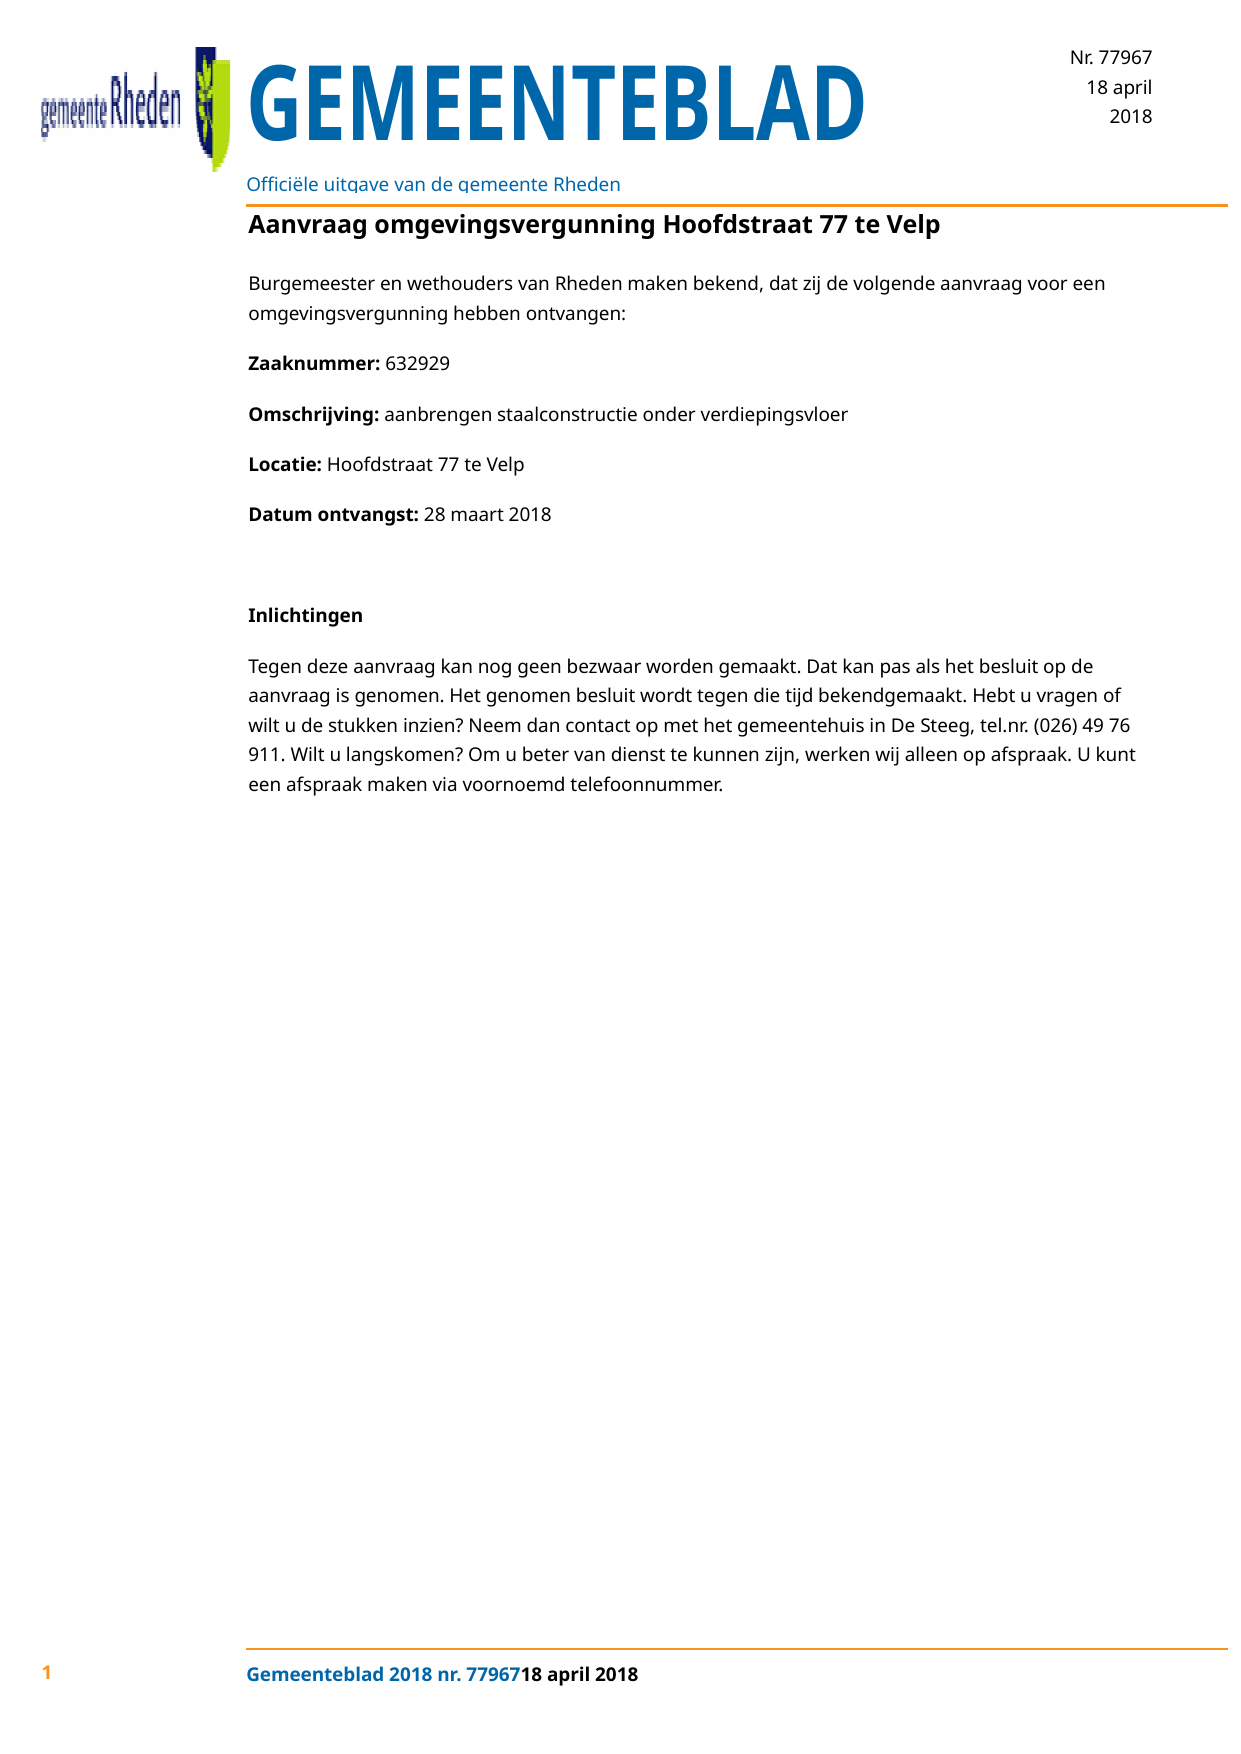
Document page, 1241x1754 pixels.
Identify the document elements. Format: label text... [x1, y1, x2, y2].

text Aanvraag omgevingsvergunning Hoofdstraat 77 te Velp [248, 207, 1152, 241]
text Zaaknummer: 632929 [248, 350, 1152, 376]
text Omschrijving: aanbrengen staalconstructie onder verdiepingsvloer [248, 401, 1152, 426]
text Tegen deze aanvraag kan nog geen bezwaar worden gemaakt. Dat kan pas als het besluit op de aanvraag is genomen. Het genomen besluit wordt tegen die tijd bekendgemaakt. Hebt u vragen of wilt u de stukken inzien? Neem dan contact op met het gemeentehuis in De Steeg, tel.nr. (026) 49 76 911. Wilt u langskomen? Om u beter van dienst te kunnen zijn, werken wij alleen op afspraak. U kunt een afspraak maken via voornoemd telefoonnummer. [248, 653, 1152, 797]
picture [41, 47, 231, 172]
text Inlichtingen [248, 602, 1152, 628]
text Locatie: Hoofdstraat 77 te Velp [248, 451, 1152, 477]
text Burgemeester en wethouders van Rheden maken bekend, dat zij de volgende aanvraag voor een omgevingsvergunning hebben ontvangen: [248, 270, 1152, 326]
text Datum ontvangst: 28 maart 2018 [248, 502, 1152, 527]
